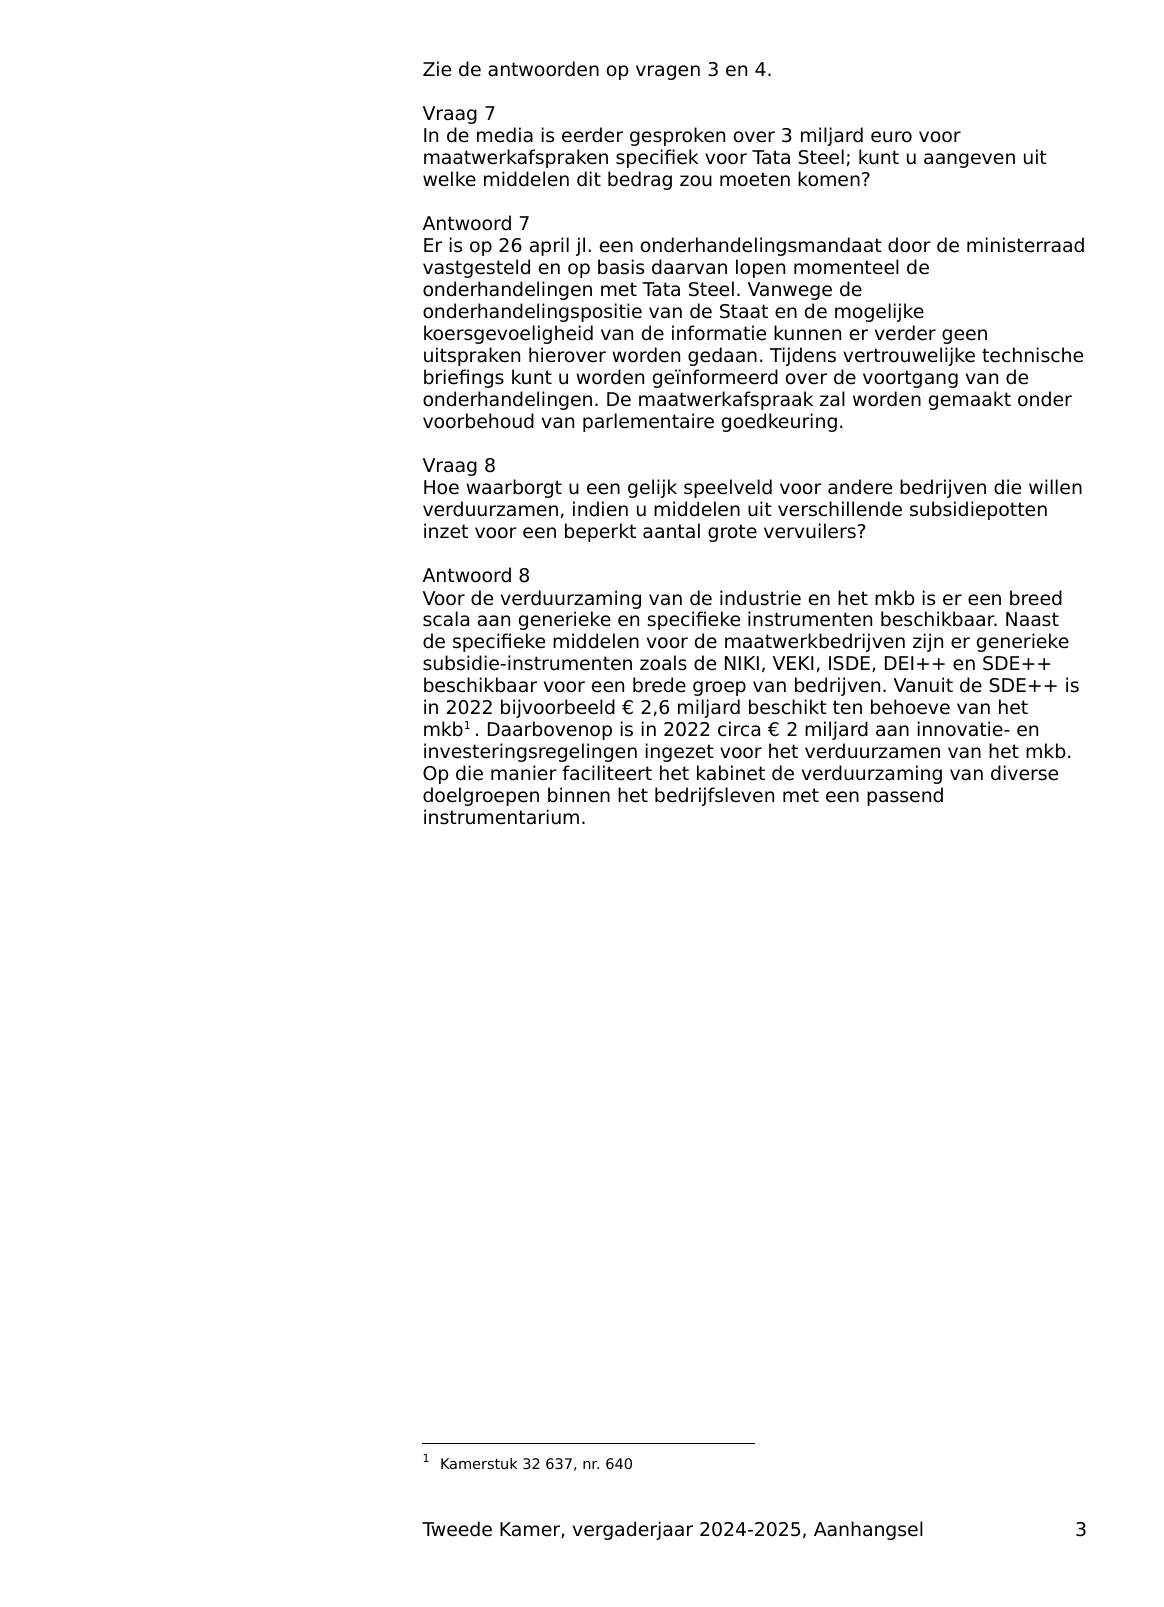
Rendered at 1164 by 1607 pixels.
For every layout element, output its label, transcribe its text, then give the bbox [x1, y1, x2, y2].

text Antwoord 7 [422, 213, 1087, 235]
text Kamerstuk 32 637, nr. 640 [422, 1452, 1087, 1474]
text In de media is eerder gesproken over 3 miljard euro voor maatwerkafspraken specifiek voor Tata Steel; kunt u aangeven uit welke middelen dit bedrag zou moeten komen? [422, 125, 1087, 191]
text Vraag 8 [422, 455, 1087, 477]
text Zie de antwoorden op vragen 3 en 4. [422, 59, 1087, 81]
text Voor de verduurzaming van de industrie en het mkb is er een breed scala aan generieke en specifieke instrumenten beschikbaar. Naast de specifieke middelen voor de maatwerkbedrijven zijn er generieke subsidie-instrumenten zoals de NIKI, VEKI, ISDE, DEI++ en SDE++ beschikbaar voor een brede groep van bedrijven. Vanuit de SDE++ is in 2022 bijvoorbeeld € 2,6 miljard beschikt ten behoeve van het mkb. Daarbovenop is in 2022 circa € 2 miljard aan innovatie- en investeringsregelingen ingezet voor het verduurzamen van het mkb. Op die manier faciliteert het kabinet de verduurzaming van diverse doelgroepen binnen het bedrijfsleven met een passend instrumentarium. [422, 587, 1087, 829]
text Vraag 7 [422, 103, 1087, 125]
text Hoe waarborgt u een gelijk speelveld voor andere bedrijven die willen verduurzamen, indien u middelen uit verschillende subsidiepotten inzet voor een beperkt aantal grote vervuilers? [422, 477, 1087, 543]
text Antwoord 8 [422, 565, 1087, 587]
text Er is op 26 april jl. een onderhandelingsmandaat door de ministerraad vastgesteld en op basis daarvan lopen momenteel de onderhandelingen met Tata Steel. Vanwege de onderhandelingspositie van de Staat en de mogelijke koersgevoeligheid van de informatie kunnen er verder geen uitspraken hierover worden gedaan. Tijdens vertrouwelijke technische briefings kunt u worden geïnformeerd over de voortgang van de onderhandelingen. De maatwerkafspraak zal worden gemaakt onder voorbehoud van parlementaire goedkeuring. [422, 235, 1087, 433]
